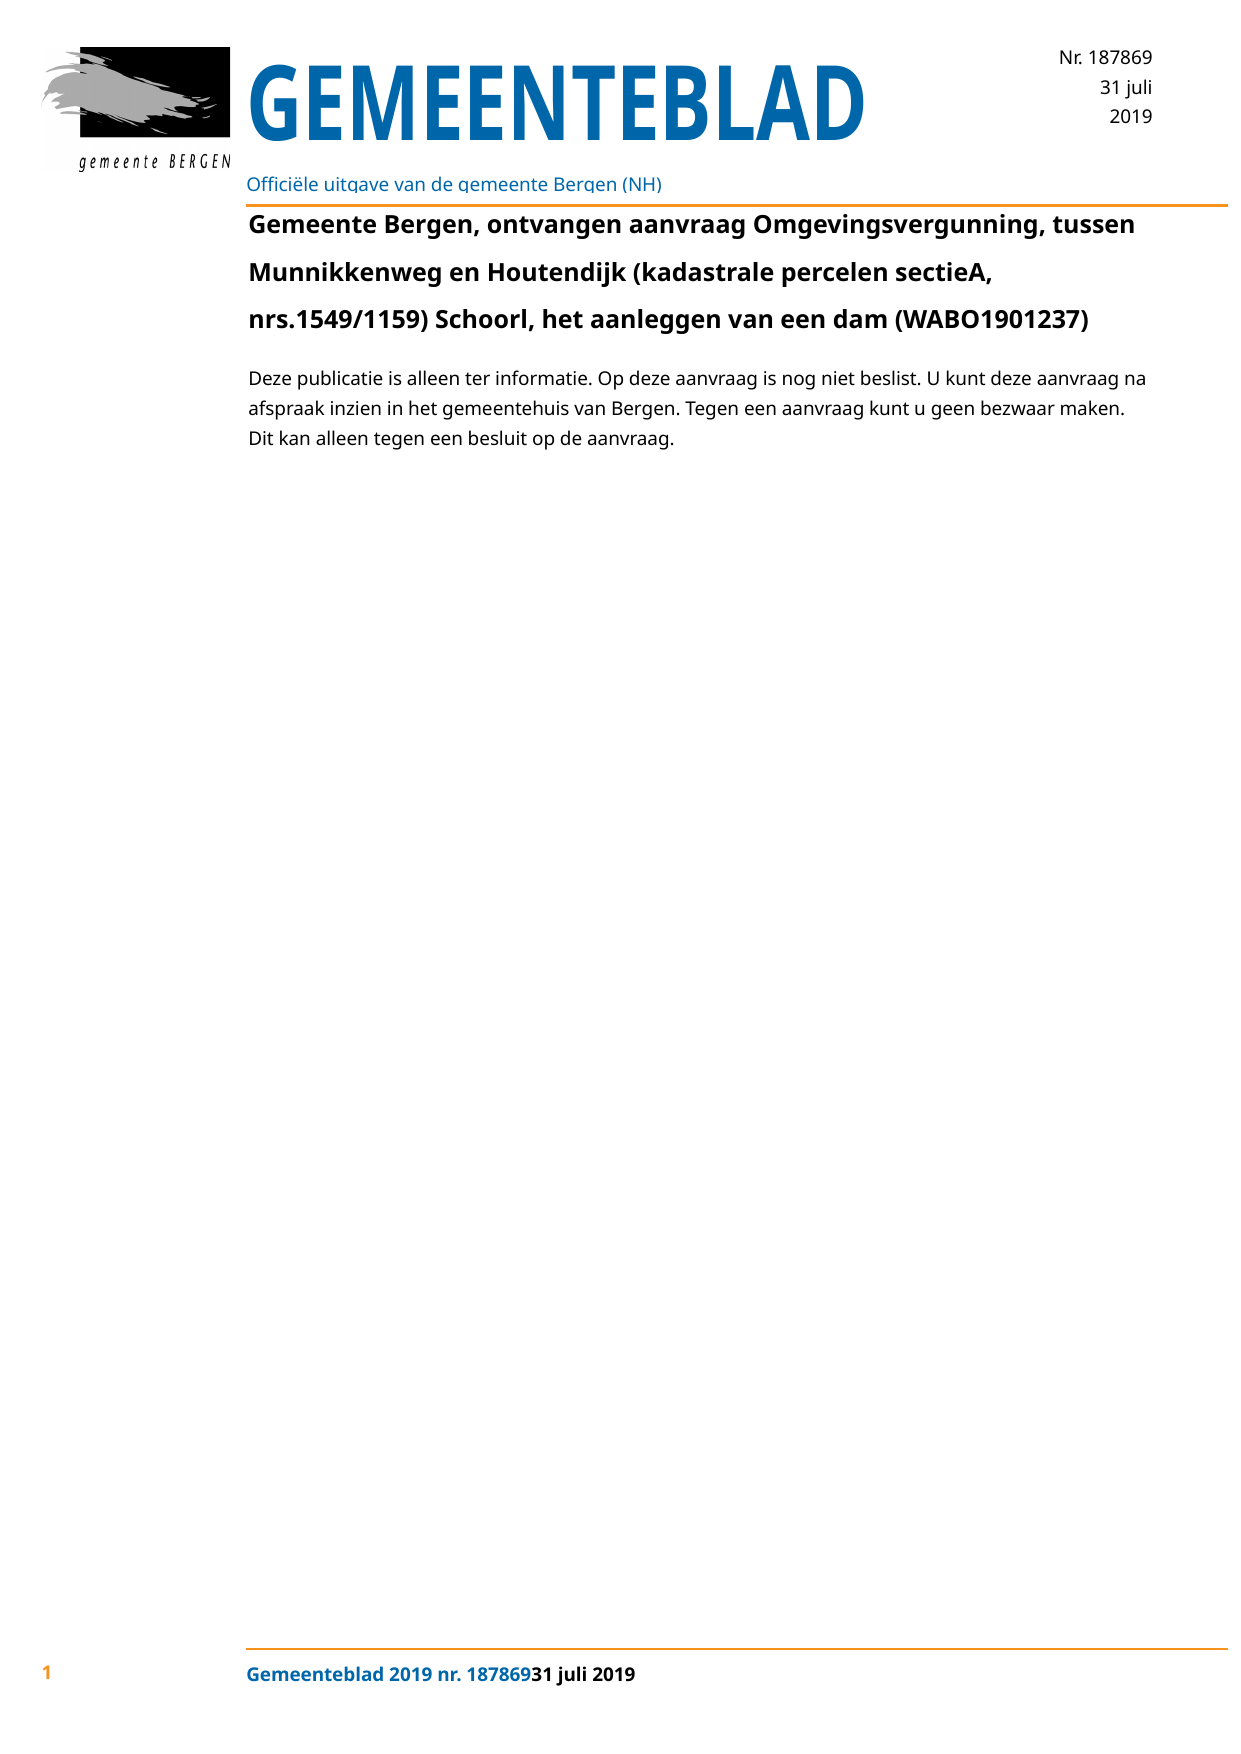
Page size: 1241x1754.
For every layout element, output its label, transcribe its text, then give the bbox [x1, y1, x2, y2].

picture [41, 47, 231, 172]
text Deze publicatie is alleen ter informatie. Op deze aanvraag is nog niet beslist. U kunt deze aanvraag na afspraak inzien in het gemeentehuis van Bergen. Tegen een aanvraag kunt u geen bezwaar maken. Dit kan alleen tegen een besluit op de aanvraag. [248, 366, 1152, 450]
text Gemeente Bergen, ontvangen aanvraag Omgevingsvergunning, tussen Munnikkenweg en Houtendijk (kadastrale percelen sectieA, nrs.1549/1159) Schoorl, het aanleggen van een dam (WABO1901237) [248, 207, 1152, 336]
